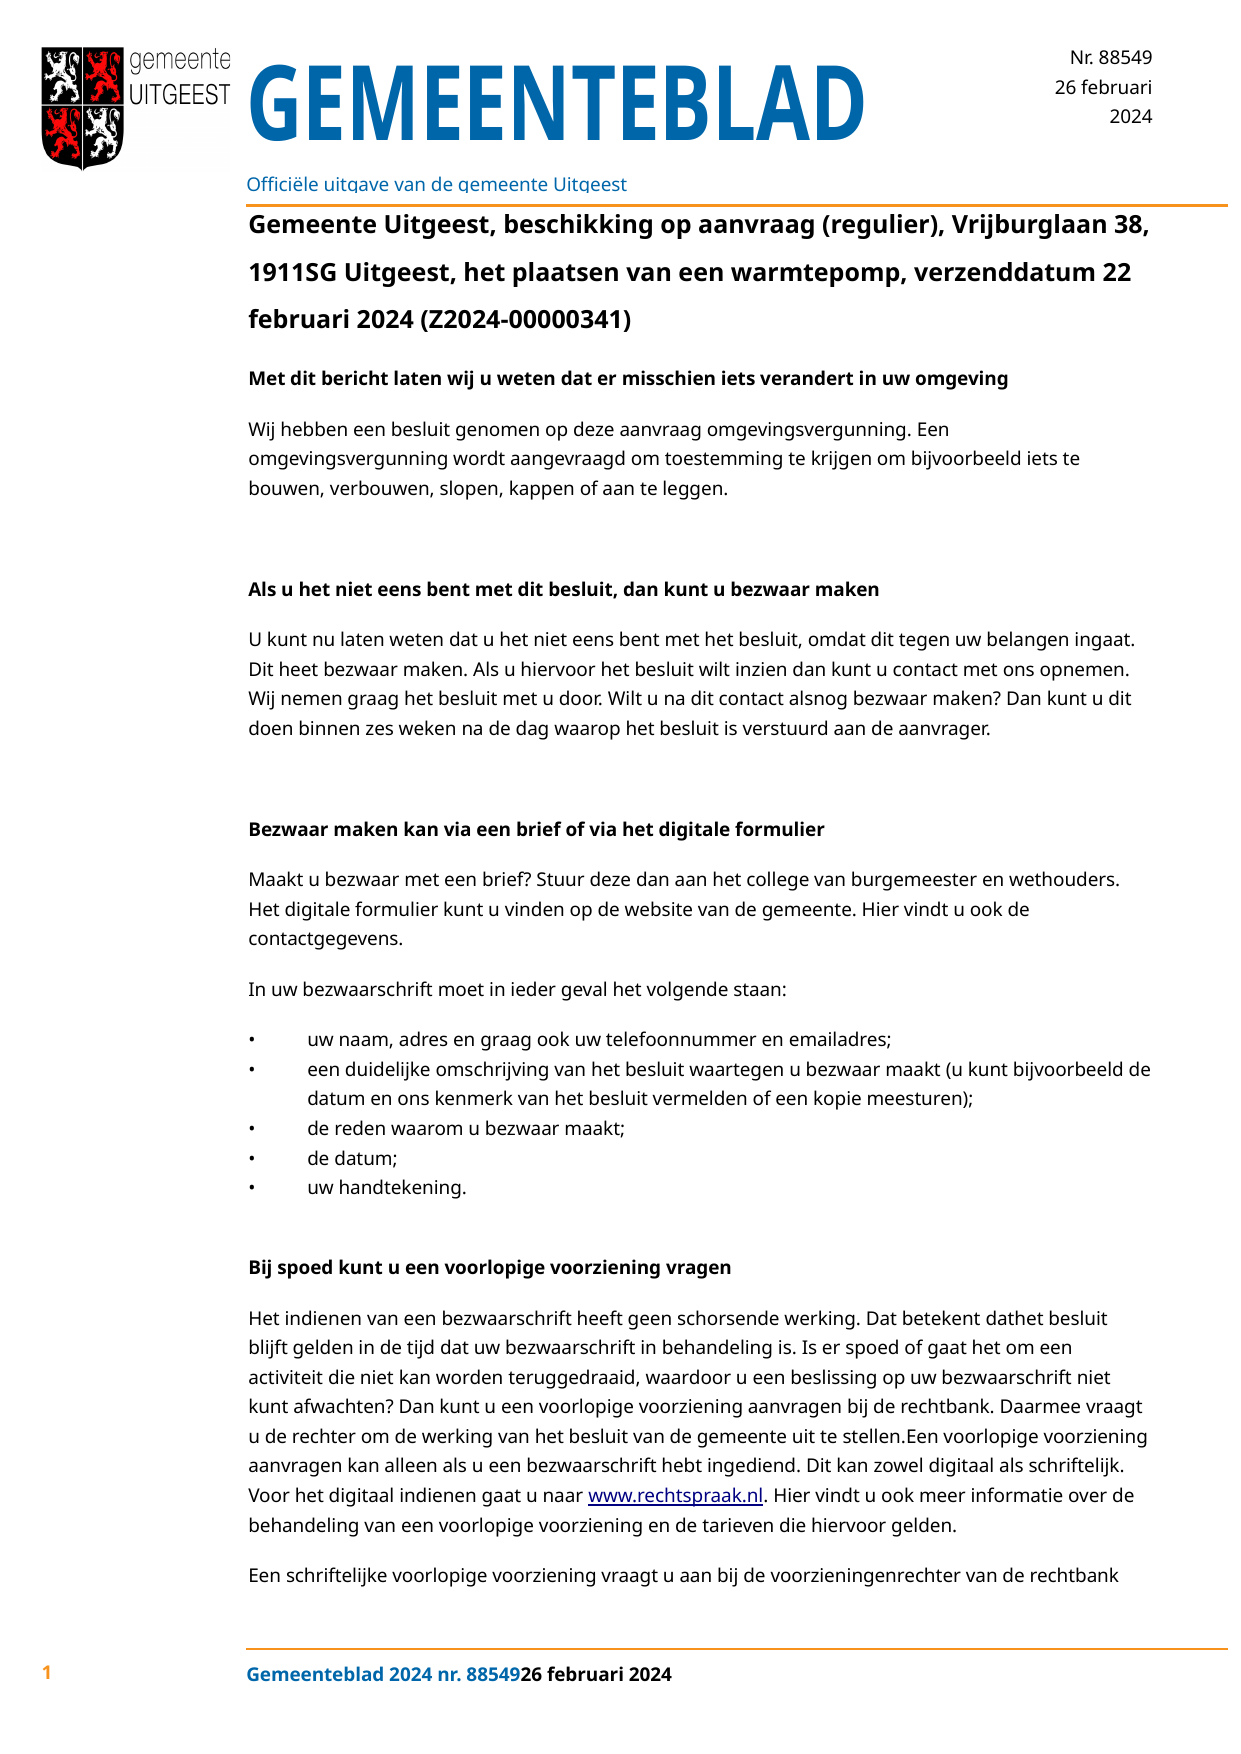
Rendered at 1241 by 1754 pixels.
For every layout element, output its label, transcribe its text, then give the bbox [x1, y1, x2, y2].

list een duidelijke omschrijving van het besluit waartegen u bezwaar maakt (u kunt bijvoorbeeld de datum en ons kenmerk van het besluit vermelden of een kopie meesturen); [248, 1056, 1152, 1111]
text Wij hebben een besluit genomen op deze aanvraag omgevingsvergunning. Een omgevingsvergunning wordt aangevraagd om toestemming te krijgen om bijvoorbeeld iets te bouwen, verbouwen, slopen, kappen of aan te leggen. [248, 416, 1152, 501]
list uw handtekening. [248, 1174, 1152, 1200]
text Met dit bericht laten wij u weten dat er misschien iets verandert in uw omgeving [248, 366, 1152, 391]
list uw naam, adres en graag ook uw telefoonnummer en emailadres; [248, 1026, 1152, 1052]
text Maakt u bezwaar met een brief? Stuur deze dan aan het college van burgemeester en wethouders. Het digitale formulier kunt u vinden op de website van de gemeente. Hier vindt u ook de contactgegevens. [248, 866, 1152, 951]
text Gemeente Uitgeest, beschikking op aanvraag (regulier), Vrijburglaan 38, 1911SG Uitgeest, het plaatsen van een warmtepomp, verzenddatum 22 februari 2024 (Z2024-00000341) [248, 207, 1152, 336]
text Bij spoed kunt u een voorlopige voorziening vragen [248, 1254, 1152, 1280]
text Als u het niet eens bent met dit besluit, dan kunt u bezwaar maken [248, 576, 1152, 602]
text In uw bezwaarschrift moet in ieder geval het volgende staan: [248, 976, 1152, 1002]
text Het indienen van een bezwaarschrift heeft geen schorsende werking. Dat betekent dathet besluit blijft gelden in de tijd dat uw bezwaarschrift in behandeling is. Is er spoed of gaat het om een activiteit die niet kan worden teruggedraaid, waardoor u een beslissing op uw bezwaarschrift niet kunt afwachten? Dan kunt u een voorlopige voorziening aanvragen bij de rechtbank. Daarmee vraagt u de rechter om de werking van het besluit van de gemeente uit te stellen.Een voorlopige voorziening aanvragen kan alleen als u een bezwaarschrift hebt ingediend. Dit kan zowel digitaal als schriftelijk. Voor het digitaal indienen gaat u naar www.rechtspraak.nl. Hier vindt u ook meer informatie over de behandeling van een voorlopige voorziening en de tarieven die hiervoor gelden. [248, 1305, 1152, 1537]
text Een schriftelijke voorlopige voorziening vraagt u aan bij de voorzieningenrechter van de rechtbank [248, 1562, 1152, 1588]
list de reden waarom u bezwaar maakt; [248, 1115, 1152, 1141]
text Bezwaar maken kan via een brief of via het digitale formulier [248, 816, 1152, 842]
picture [41, 47, 231, 172]
text U kunt nu laten weten dat u het niet eens bent met het besluit, omdat dit tegen uw belangen ingaat. Dit heet bezwaar maken. Als u hiervoor het besluit wilt inzien dan kunt u contact met ons opnemen. Wij nemen graag het besluit met u door. Wilt u na dit contact alsnog bezwaar maken? Dan kunt u dit doen binnen zes weken na de dag waarop het besluit is verstuurd aan de aanvrager. [248, 626, 1152, 741]
list de datum; [248, 1145, 1152, 1170]
